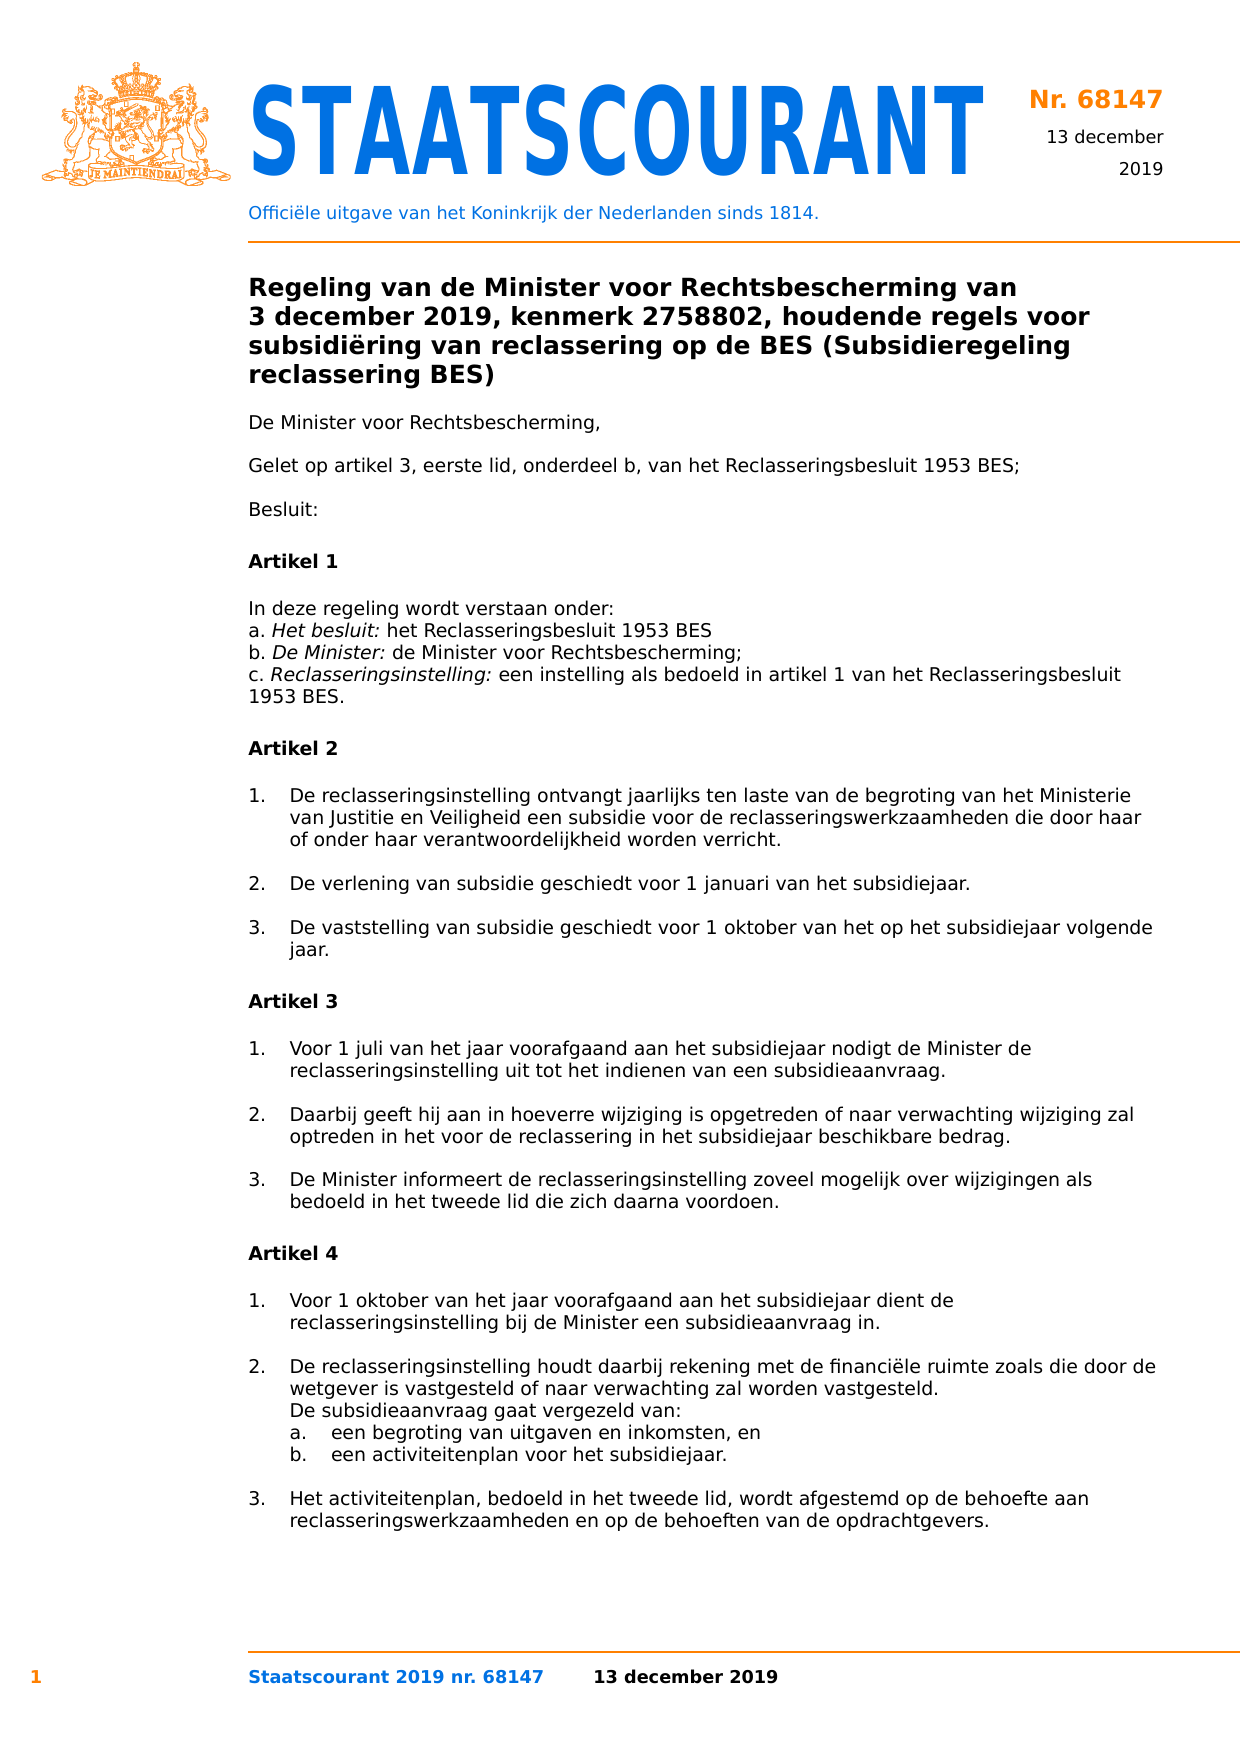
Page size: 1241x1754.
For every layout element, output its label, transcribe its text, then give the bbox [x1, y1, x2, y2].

table_cell 2019 [998, 153, 1240, 203]
table_cell 13 december [998, 121, 1240, 153]
text 2. Daarbij geeft hij aan in hoeverre wijziging is opgetreden of naar verwachting wijziging zal optreden in het voor de reclassering in het subsidiejaar beschikbare bedrag. [248, 1103, 1163, 1147]
table_header STAATSCOURANT [248, 62, 998, 203]
text 2. De reclasseringsinstelling houdt daarbij rekening met de financiële ruimte zoals die door de wetgever is vastgesteld of naar verwachting zal worden vastgesteld. [248, 1356, 1163, 1400]
table_header Nr. 68147 [998, 62, 1240, 121]
text a. Het besluit: het Reclasseringsbesluit 1953 BES [248, 620, 1163, 642]
text De Minister voor Rechtsbescherming, [248, 412, 1163, 433]
text a. een begroting van uitgaven en inkomsten, en [289, 1422, 1163, 1444]
text c. Reclasseringsinstelling: een instelling als bedoeld in artikel 1 van het Reclasseringsbesluit 1953 BES. [248, 664, 1163, 708]
text Gelet op artikel 3, eerste lid, onderdeel b, van het Reclasseringsbesluit 1953 BES; [248, 455, 1163, 477]
picture [41, 62, 231, 186]
text 1. Voor 1 juli van het jaar voorafgaand aan het subsidiejaar nodigt de Minister de reclasseringsinstelling uit tot het indienen van een subsidieaanvraag. [248, 1038, 1163, 1082]
text b. een activiteitenplan voor het subsidiejaar. [289, 1444, 1163, 1466]
text 2. De verlening van subsidie geschiedt voor 1 januari van het subsidiejaar. [248, 873, 1163, 895]
subtitle Artikel 1 [248, 551, 1163, 573]
table_cell Officiële uitgave van het Koninkrijk der Nederlanden sinds 1814. [248, 203, 1240, 241]
text 1. De reclasseringsinstelling ontvangt jaarlijks ten laste van de begroting van het Ministerie van Justitie en Veiligheid een subsidie voor de reclasseringswerkzaamheden die door haar of onder haar verantwoordelijkheid worden verricht. [248, 785, 1163, 851]
text De subsidieaanvraag gaat vergezeld van: [289, 1400, 1163, 1422]
subtitle Artikel 2 [248, 738, 1163, 760]
subtitle Regeling van de Minister voor Rechtsbescherming van 3 december 2019, kenmerk 2758802, houdende regels voor subsidiëring van reclassering op de BES (Subsidieregeling reclassering BES) [248, 273, 1163, 390]
text 3. Het activiteitenplan, bedoeld in het tweede lid, wordt afgestemd op de behoefte aan reclasseringswerkzaamheden en op de behoeften van de opdrachtgevers. [248, 1488, 1163, 1532]
text Besluit: [248, 499, 1163, 521]
text 3. De Minister informeert de reclasseringsinstelling zoveel mogelijk over wijzigingen als bedoeld in het tweede lid die zich daarna voordoen. [248, 1169, 1163, 1213]
subtitle Artikel 4 [248, 1243, 1163, 1265]
subtitle Artikel 3 [248, 991, 1163, 1013]
text b. De Minister: de Minister voor Rechtsbescherming; [248, 642, 1163, 664]
text In deze regeling wordt verstaan onder: [248, 598, 1163, 620]
text 3. De vaststelling van subsidie geschiedt voor 1 oktober van het op het subsidiejaar volgende jaar. [248, 917, 1163, 961]
text 1. Voor 1 oktober van het jaar voorafgaand aan het subsidiejaar dient de reclasseringsinstelling bij de Minister een subsidieaanvraag in. [248, 1290, 1163, 1334]
table_header [25, 62, 248, 241]
